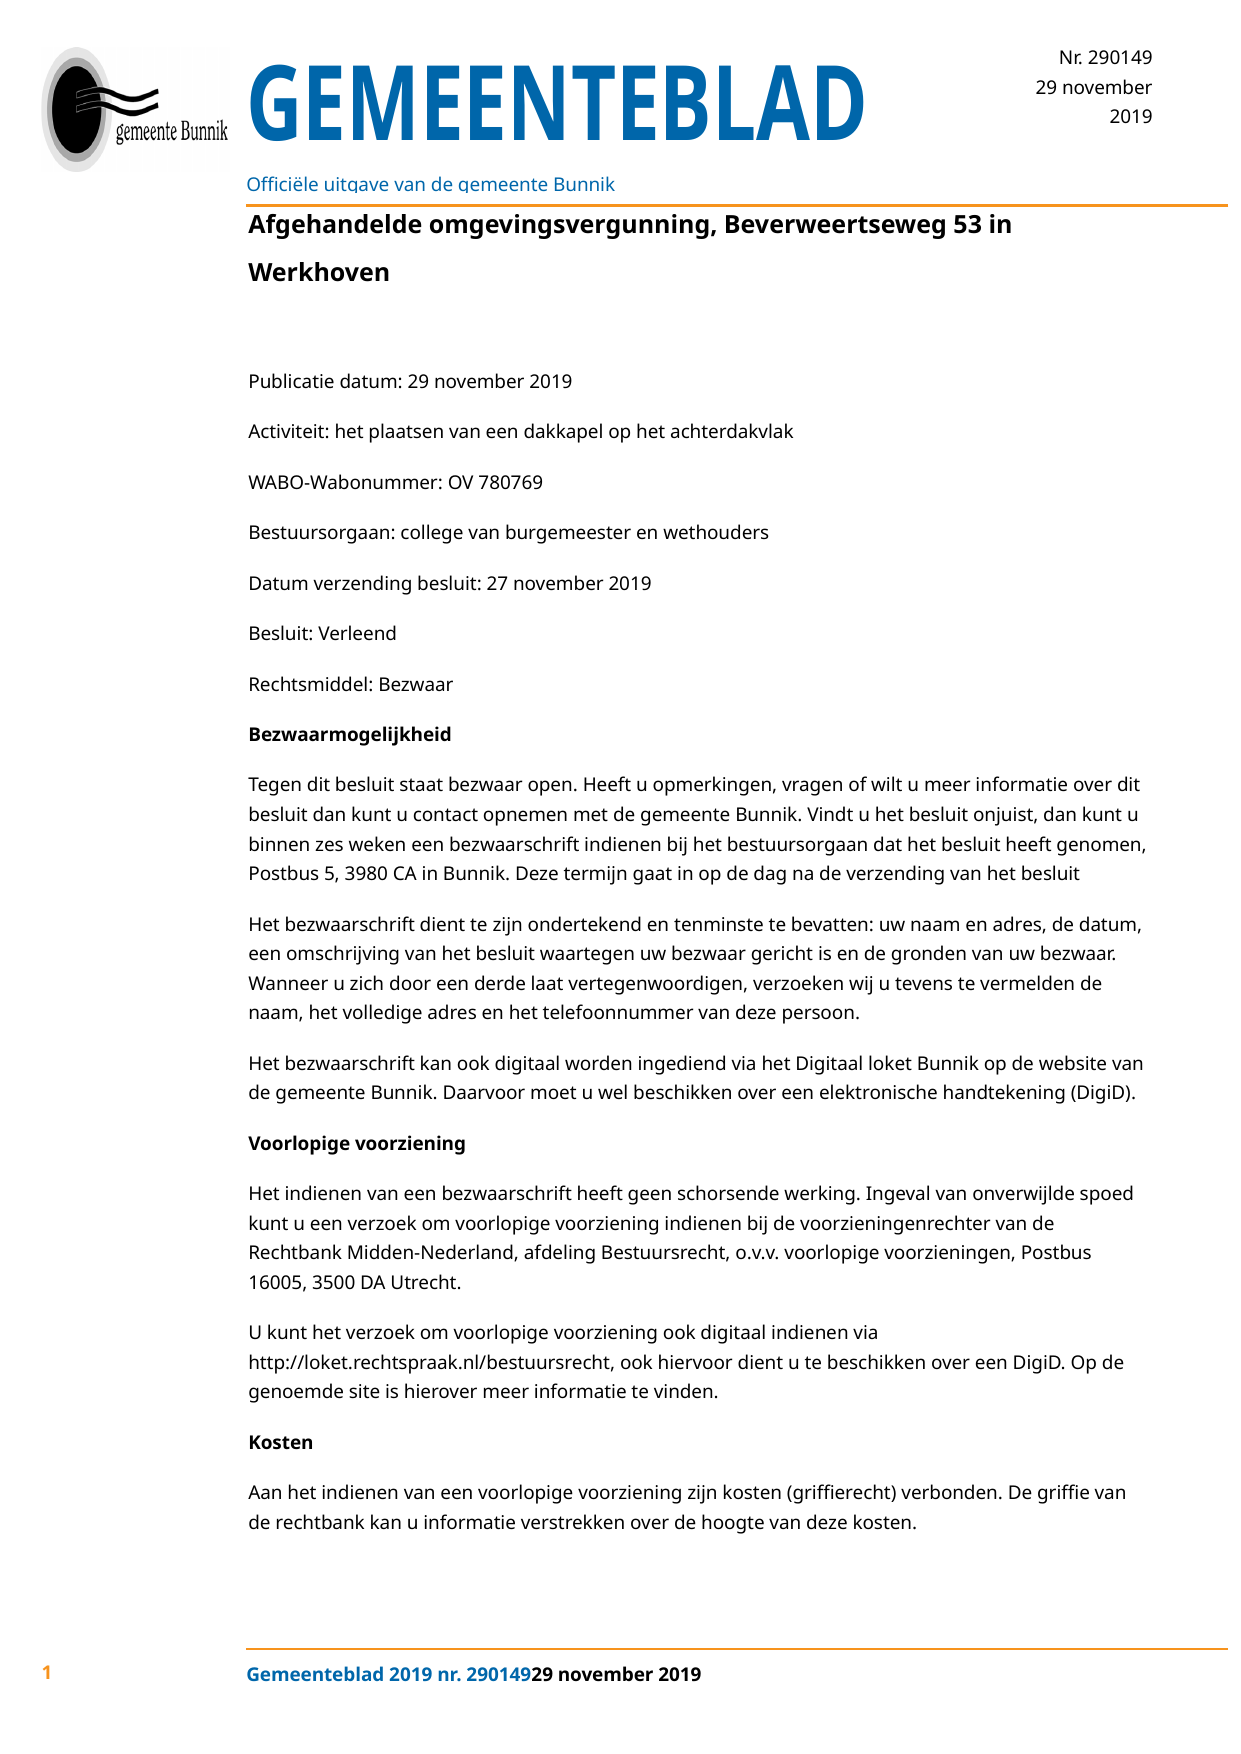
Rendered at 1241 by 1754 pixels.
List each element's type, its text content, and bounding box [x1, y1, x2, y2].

text Voorlopige voorziening [248, 1130, 1152, 1156]
text Afgehandelde omgevingsvergunning, Beverweertseweg 53 in Werkhoven [248, 207, 1152, 288]
text U kunt het verzoek om voorlopige voorziening ook digitaal indienen via http://loket.rechtspraak.nl/bestuursrecht, ook hiervoor dient u te beschikken over een DigiD. Op de genoemde site is hierover meer informatie te vinden. [248, 1319, 1152, 1404]
text Het indienen van een bezwaarschrift heeft geen schorsende werking. Ingeval van onverwijlde spoed kunt u een verzoek om voorlopige voorziening indienen bij de voorzieningenrechter van de Rechtbank Midden-Nederland, afdeling Bestuursrecht, o.v.v. voorlopige voorzieningen, Postbus 16005, 3500 DA Utrecht. [248, 1180, 1152, 1295]
text Bezwaarmogelijkheid [248, 721, 1152, 747]
text WABO-Wabonummer: OV 780769 [248, 469, 1152, 495]
text Aan het indienen van een voorlopige voorziening zijn kosten (griffierecht) verbonden. De griffie van de rechtbank kan u informatie verstrekken over de hoogte van deze kosten. [248, 1479, 1152, 1535]
text Datum verzending besluit: 27 november 2019 [248, 570, 1152, 596]
text Publicatie datum: 29 november 2019 [248, 368, 1152, 394]
text Rechtsmiddel: Bezwaar [248, 671, 1152, 697]
text Het bezwaarschrift dient te zijn ondertekend en tenminste te bevatten: uw naam en adres, de datum, een omschrijving van het besluit waartegen uw bezwaar gericht is en de gronden van uw bezwaar. Wanneer u zich door een derde laat vertegenwoordigen, verzoeken wij u tevens te vermelden de naam, het volledige adres en het telefoonnummer van deze persoon. [248, 911, 1152, 1025]
text Kosten [248, 1429, 1152, 1455]
text Het bezwaarschrift kan ook digitaal worden ingediend via het Digitaal loket Bunnik op de website van de gemeente Bunnik. Daarvoor moet u wel beschikken over een elektronische handtekening (DigiD). [248, 1050, 1152, 1105]
text Tegen dit besluit staat bezwaar open. Heeft u opmerkingen, vragen of wilt u meer informatie over dit besluit dan kunt u contact opnemen met de gemeente Bunnik. Vindt u het besluit onjuist, dan kunt u binnen zes weken een bezwaarschrift indienen bij het bestuursorgaan dat het besluit heeft genomen, Postbus 5, 3980 CA in Bunnik. Deze termijn gaat in op de dag na de verzending van het besluit [248, 772, 1152, 886]
text Activiteit: het plaatsen van een dakkapel op het achterdakvlak [248, 419, 1152, 444]
picture [41, 47, 231, 172]
text Bestuursorgaan: college van burgemeester en wethouders [248, 519, 1152, 545]
text Besluit: Verleend [248, 620, 1152, 646]
